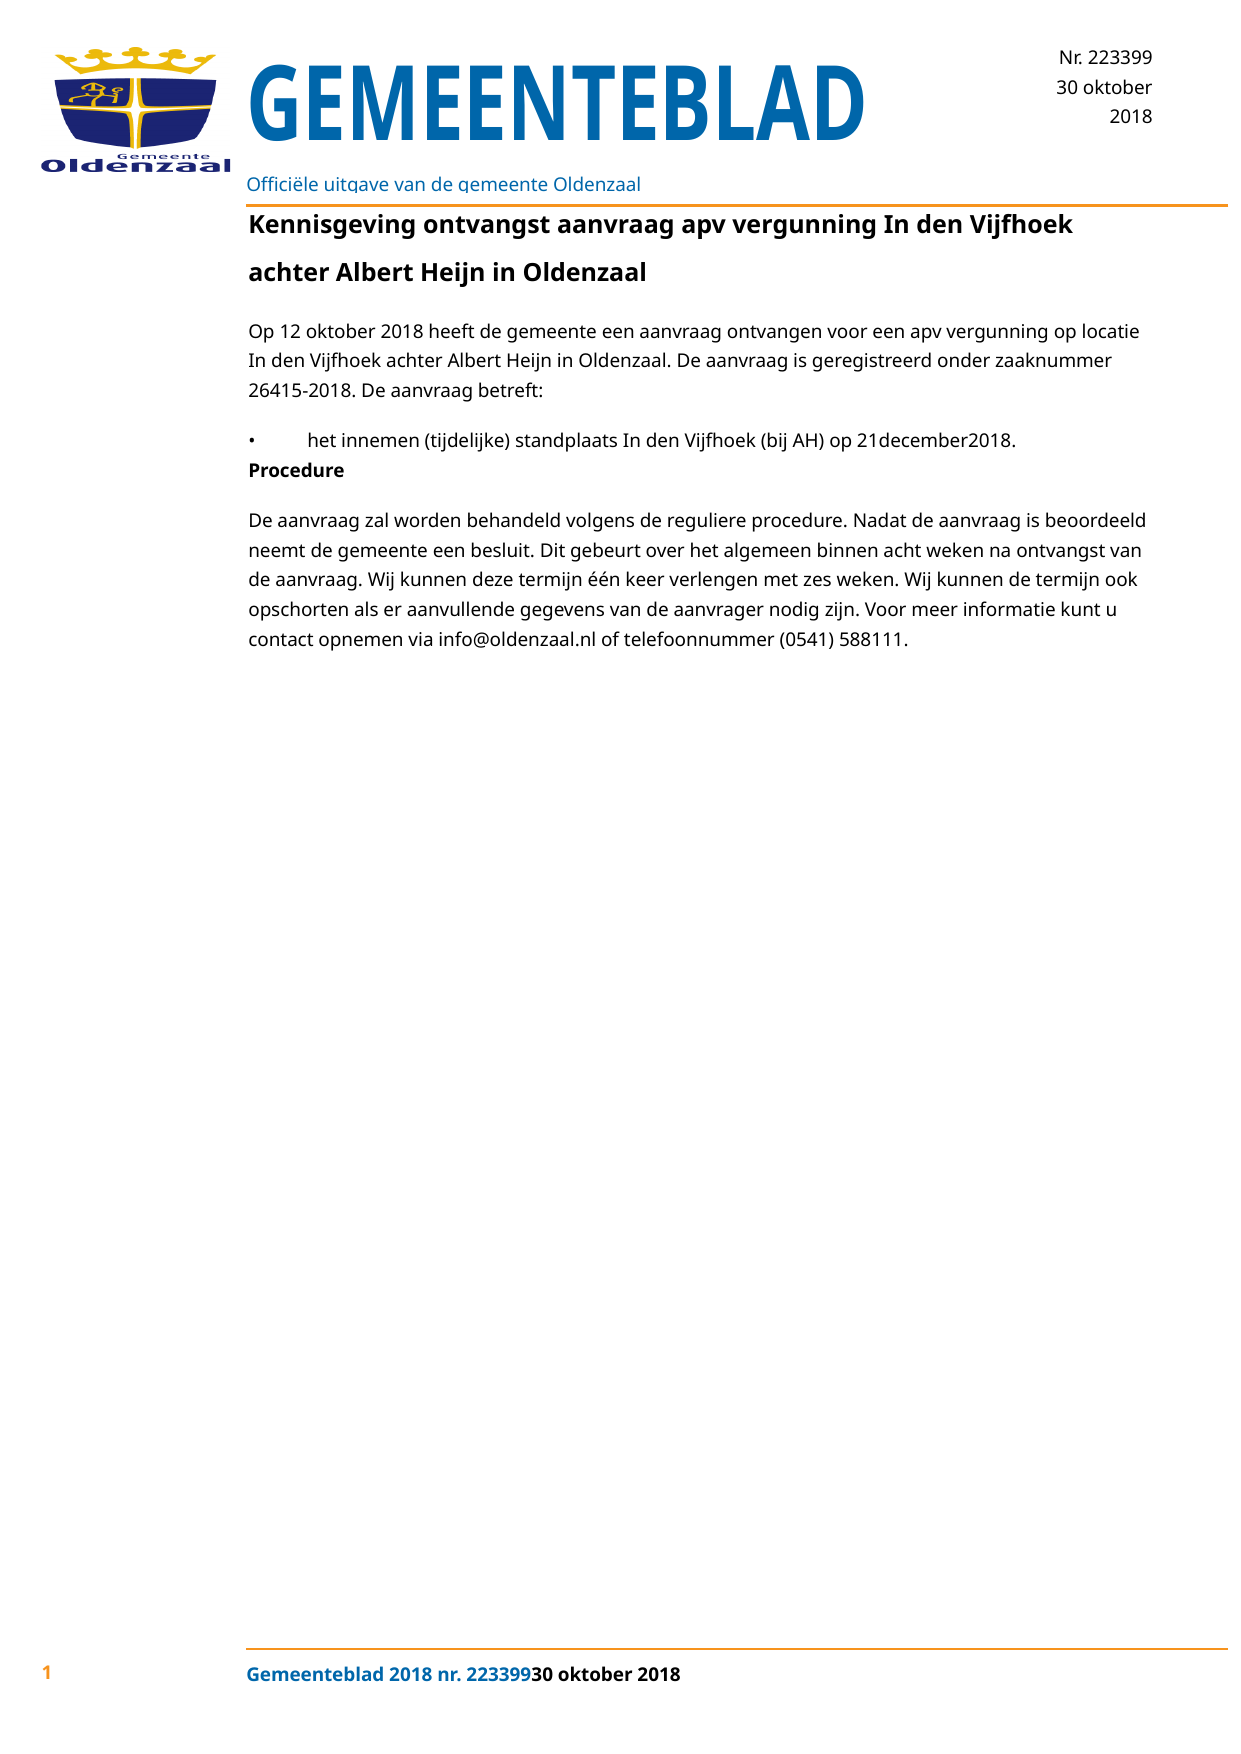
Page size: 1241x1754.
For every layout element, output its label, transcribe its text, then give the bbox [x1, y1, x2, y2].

list het innemen (tijdelijke) standplaats In den Vijfhoek (bij AH) op 21december2018. [248, 427, 1152, 453]
text Kennisgeving ontvangst aanvraag apv vergunning In den Vijfhoek achter Albert Heijn in Oldenzaal [248, 207, 1152, 288]
text Op 12 oktober 2018 heeft de gemeente een aanvraag ontvangen voor een apv vergunning op locatie In den Vijfhoek achter Albert Heijn in Oldenzaal. De aanvraag is geregistreerd onder zaaknummer 26415-2018. De aanvraag betreft: [248, 318, 1152, 403]
text De aanvraag zal worden behandeld volgens de reguliere procedure. Nadat de aanvraag is beoordeeld neemt de gemeente een besluit. Dit gebeurt over het algemeen binnen acht weken na ontvangst van de aanvraag. Wij kunnen deze termijn één keer verlengen met zes weken. Wij kunnen de termijn ook opschorten als er aanvullende gegevens van de aanvrager nodig zijn. Voor meer informatie kunt u contact opnemen via info@oldenzaal.nl of telefoonnummer (0541) 588111. [248, 507, 1152, 652]
picture [41, 47, 231, 172]
text Procedure [248, 457, 1152, 483]
